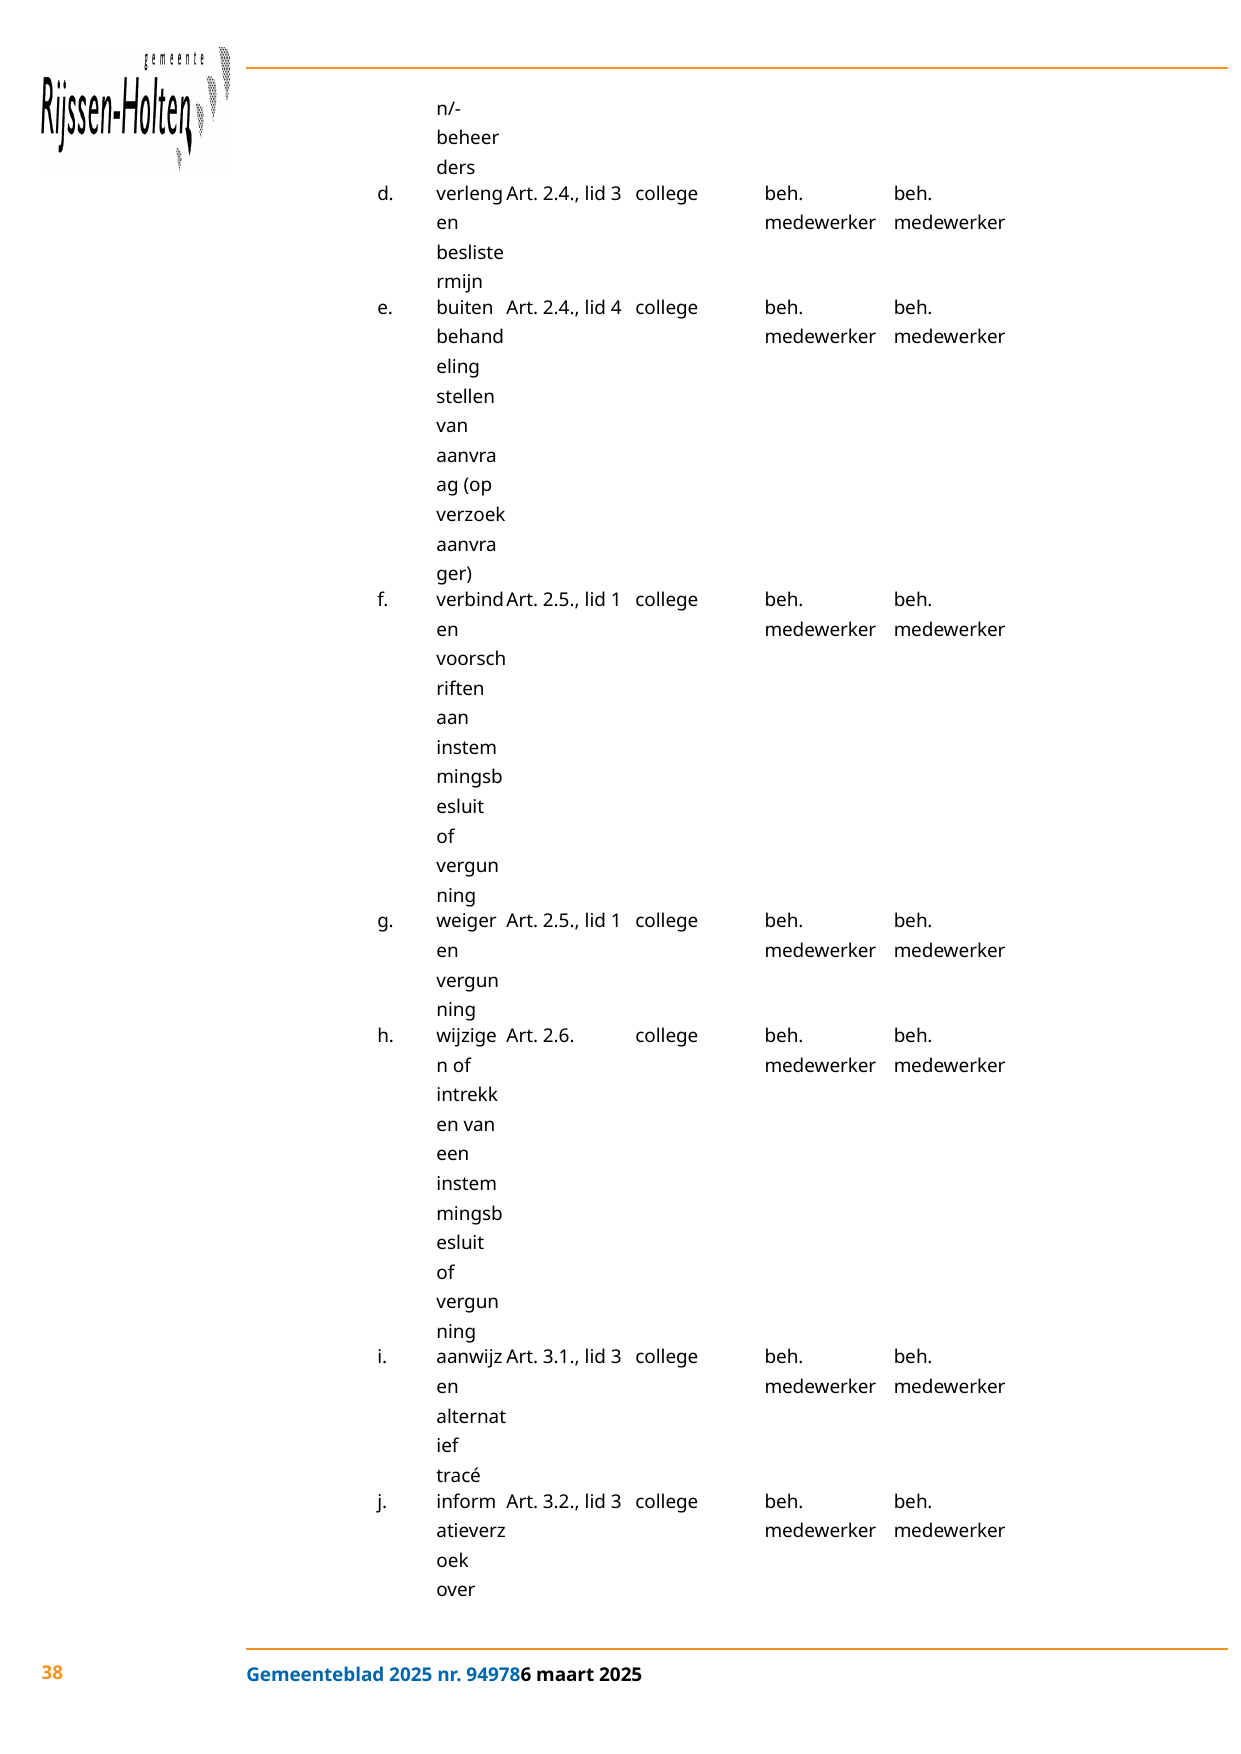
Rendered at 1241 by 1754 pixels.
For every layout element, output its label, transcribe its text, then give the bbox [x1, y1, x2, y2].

table_cell Art. 2.5., lid 1 [506, 586, 635, 908]
table_cell weigeren vergunning [377, 908, 506, 1022]
table_cell [1023, 294, 1152, 586]
table_cell [1023, 180, 1152, 294]
table_cell [1023, 586, 1152, 908]
table_cell n/-beheerders [377, 95, 506, 180]
table_cell beh. medewerker [764, 1488, 893, 1602]
table_cell Art. 2.6. [506, 1022, 635, 1344]
table_cell [1023, 95, 1152, 180]
table_cell beh. medewerker [764, 1344, 893, 1488]
table_cell beh. medewerker [894, 180, 1022, 294]
table_cell beh. medewerker [764, 586, 893, 908]
table_cell [1023, 1022, 1152, 1344]
table_cell [248, 1344, 377, 1488]
table_cell [506, 95, 635, 180]
table_cell [1023, 1344, 1152, 1488]
table_cell [764, 95, 893, 180]
table_cell beh. medewerker [894, 1488, 1022, 1602]
table_cell [894, 95, 1022, 180]
table_cell college [635, 1022, 764, 1344]
table_cell beh. medewerker [764, 1022, 893, 1344]
table_cell beh. medewerker [894, 1344, 1022, 1488]
table_cell wijzigen of intrekken van een instemmingsbesluit of vergunning [377, 1022, 506, 1344]
table_cell [1023, 908, 1152, 1022]
table_cell [248, 95, 377, 180]
table_cell beh. medewerker [894, 1022, 1022, 1344]
picture [41, 47, 231, 172]
table_cell [248, 1022, 377, 1344]
table_cell college [635, 1488, 764, 1602]
table_cell [248, 294, 377, 586]
table_cell beh. medewerker [894, 586, 1022, 908]
table_cell beh. medewerker [764, 294, 893, 586]
table_cell Art. 3.2., lid 3 [506, 1488, 635, 1602]
table_cell Art. 2.5., lid 1 [506, 908, 635, 1022]
table_cell college [635, 180, 764, 294]
table_cell [248, 1488, 377, 1602]
table_cell college [635, 908, 764, 1022]
table_cell Art. 2.4., lid 4 [506, 294, 635, 586]
table_cell beh. medewerker [764, 180, 893, 294]
table_cell [635, 95, 764, 180]
table_cell Art. 2.4., lid 3 [506, 180, 635, 294]
table_cell informatieverzoek over [377, 1488, 506, 1602]
table_cell beh. medewerker [894, 294, 1022, 586]
table_cell college [635, 586, 764, 908]
table_cell college [635, 294, 764, 586]
table_cell beh. medewerker [894, 908, 1022, 1022]
table_cell verbinden voorschriften aan instemmingsbesluit of vergunning [377, 586, 506, 908]
table_cell Art. 3.1., lid 3 [506, 1344, 635, 1488]
table_cell beh. medewerker [764, 908, 893, 1022]
table_cell [1023, 1488, 1152, 1602]
table_cell buiten behandeling stellen van aanvraag (op verzoek aanvrager) [377, 294, 506, 586]
table_cell aanwijzen alternatief tracé [377, 1344, 506, 1488]
table_cell college [635, 1344, 764, 1488]
table_cell [248, 586, 377, 908]
table_cell [248, 908, 377, 1022]
table_cell verlengen beslistermijn [377, 180, 506, 294]
table_cell [248, 180, 377, 294]
